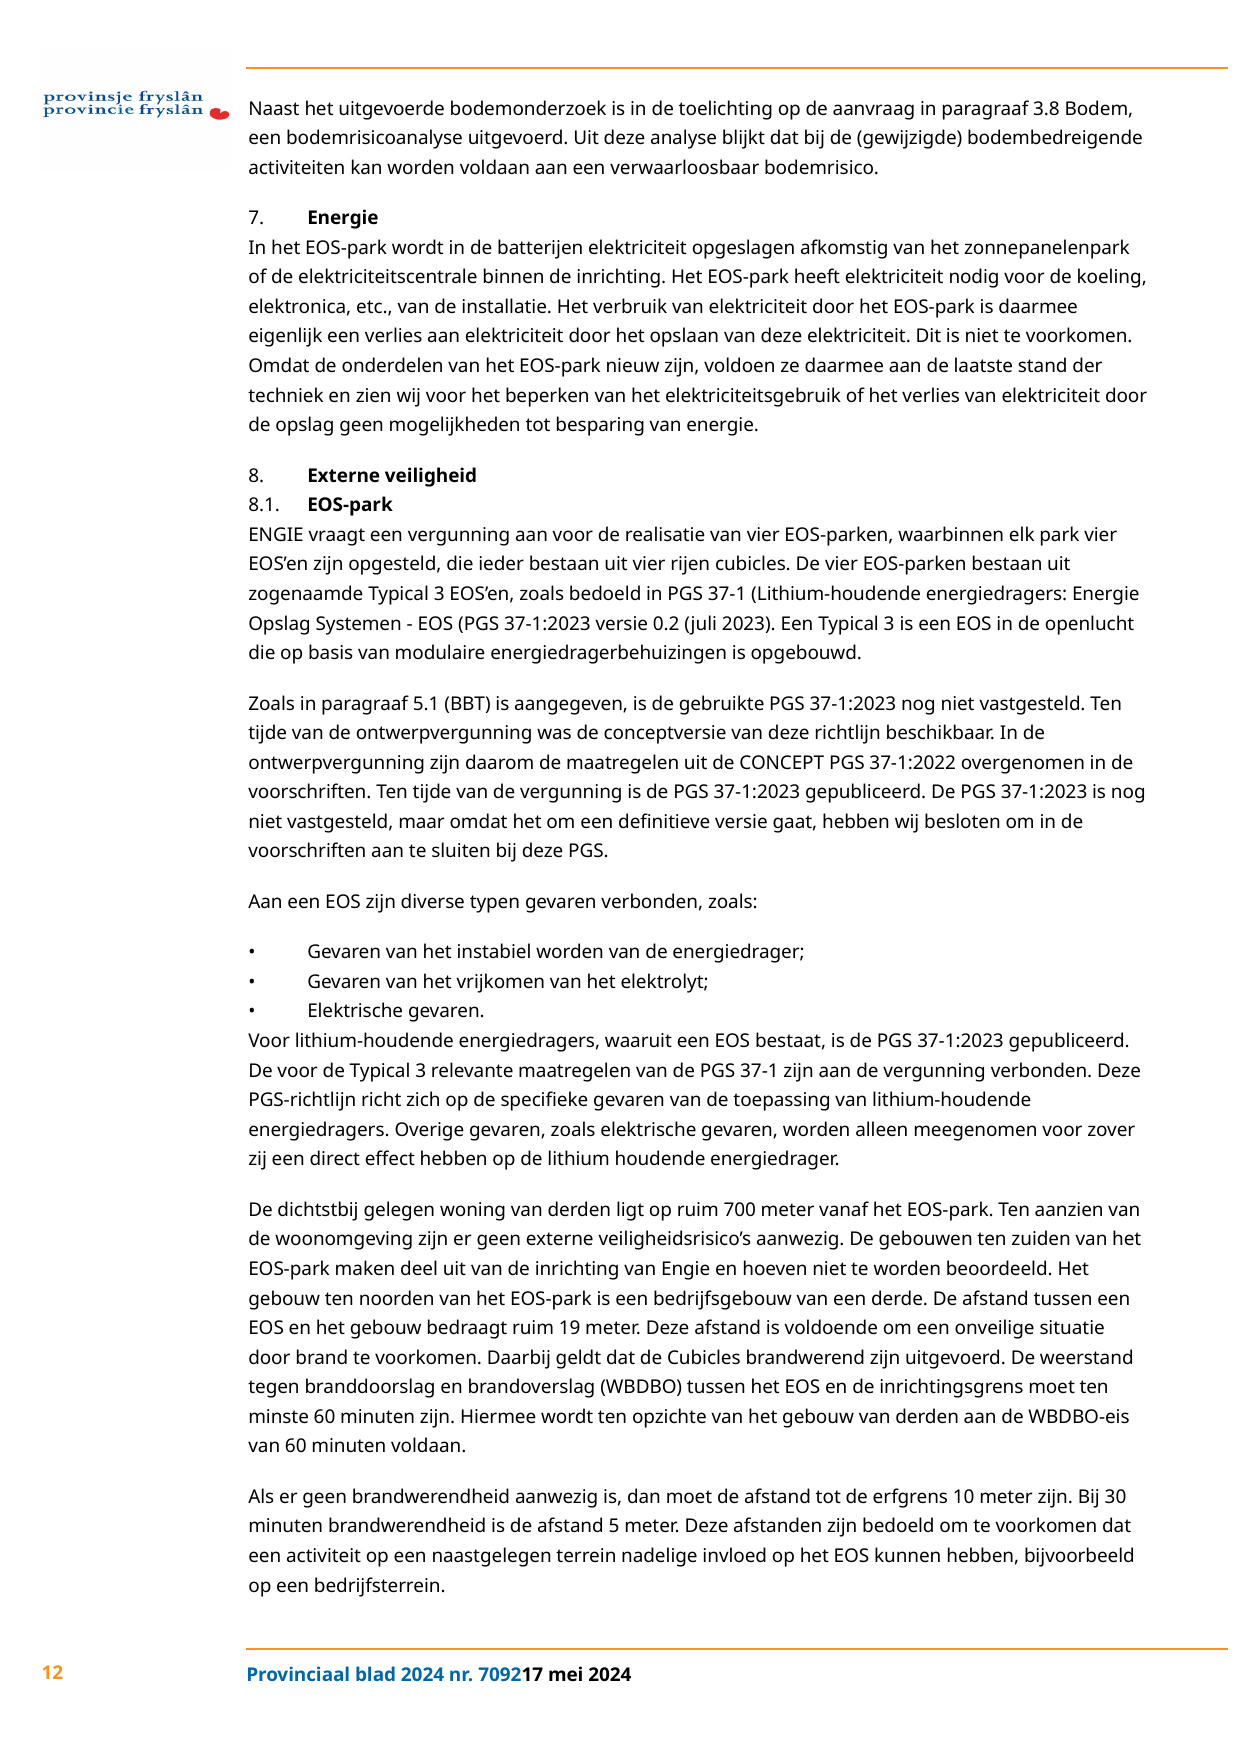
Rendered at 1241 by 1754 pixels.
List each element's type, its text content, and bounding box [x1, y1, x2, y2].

text In het EOS-park wordt in de batterijen elektriciteit opgeslagen afkomstig van het zonnepanelenpark of de elektriciteitscentrale binnen de inrichting. Het EOS-park heeft elektriciteit nodig voor de koeling, elektronica, etc., van de installatie. Het verbruik van elektriciteit door het EOS-park is daarmee eigenlijk een verlies aan elektriciteit door het opslaan van deze elektriciteit. Dit is niet te voorkomen. Omdat de onderdelen van het EOS-park nieuw zijn, voldoen ze daarmee aan de laatste stand der techniek en zien wij voor het beperken van het elektriciteitsgebruik of het verlies van elektriciteit door de opslag geen mogelijkheden tot besparing van energie. [248, 234, 1152, 437]
text Zoals in paragraaf 5.1 (BBT) is aangegeven, is de gebruikte PGS 37-1:2023 nog niet vastgesteld. Ten tijde van de ontwerpvergunning was de conceptversie van deze richtlijn beschikbaar. In de ontwerpvergunning zijn daarom de maatregelen uit de CONCEPT PGS 37-1:2022 overgenomen in de voorschriften. Ten tijde van de vergunning is de PGS 37-1:2023 gepubliceerd. De PGS 37-1:2023 is nog niet vastgesteld, maar omdat het om een definitieve versie gaat, hebben wij besloten om in de voorschriften aan te sluiten bij deze PGS. [248, 690, 1152, 863]
picture [41, 47, 231, 172]
text Naast het uitgevoerde bodemonderzoek is in de toelichting op de aanvraag in paragraaf 3.8 Bodem, een bodemrisicoanalyse uitgevoerd. Uit deze analyse blijkt dat bij de (gewijzigde) bodembedreigende activiteiten kan worden voldaan aan een verwaarloosbaar bodemrisico. [248, 95, 1152, 180]
text ENGIE vraagt een vergunning aan voor de realisatie van vier EOS-parken, waarbinnen elk park vier EOS’en zijn opgesteld, die ieder bestaan uit vier rijen cubicles. De vier EOS-parken bestaan uit zogenaamde Typical 3 EOS’en, zoals bedoeld in PGS 37-1 (Lithium-houdende energiedragers: Energie Opslag Systemen - EOS (PGS 37-1:2023 versie 0.2 (juli 2023). Een Typical 3 is een EOS in de openlucht die op basis van modulaire energiedragerbehuizingen is opgebouwd. [248, 521, 1152, 665]
list Elektrische gevaren. [248, 998, 1152, 1023]
list Gevaren van het vrijkomen van het elektrolyt; [248, 968, 1152, 994]
list Gevaren van het instabiel worden van de energiedrager; [248, 938, 1152, 964]
list EOS-park [248, 491, 1152, 517]
text Voor lithium-houdende energiedragers, waaruit een EOS bestaat, is de PGS 37-1:2023 gepubliceerd. De voor de Typical 3 relevante maatregelen van de PGS 37-1 zijn aan de vergunning verbonden. Deze PGS-richtlijn richt zich op de specifieke gevaren van de toepassing van lithium-houdende energiedragers. Overige gevaren, zoals elektrische gevaren, worden alleen meegenomen voor zover zij een direct effect hebben op de lithium houdende energiedrager. [248, 1027, 1152, 1171]
text Aan een EOS zijn diverse typen gevaren verbonden, zoals: [248, 888, 1152, 914]
text De dichtstbij gelegen woning van derden ligt op ruim 700 meter vanaf het EOS-park. Ten aanzien van de woonomgeving zijn er geen externe veiligheidsrisico’s aanwezig. De gebouwen ten zuiden van het EOS-park maken deel uit van de inrichting van Engie en hoeven niet te worden beoordeeld. Het gebouw ten noorden van het EOS-park is een bedrijfsgebouw van een derde. De afstand tussen een EOS en het gebouw bedraagt ruim 19 meter. Deze afstand is voldoende om een onveilige situatie door brand te voorkomen. Daarbij geldt dat de Cubicles brandwerend zijn uitgevoerd. De weerstand tegen branddoorslag en brandoverslag (WBDBO) tussen het EOS en de inrichtingsgrens moet ten minste 60 minuten zijn. Hiermee wordt ten opzichte van het gebouw van derden aan de WBDBO-eis van 60 minuten voldaan. [248, 1196, 1152, 1458]
list Energie [248, 204, 1152, 230]
text Als er geen brandwerendheid aanwezig is, dan moet de afstand tot de erfgrens 10 meter zijn. Bij 30 minuten brandwerendheid is de afstand 5 meter. Deze afstanden zijn bedoeld om te voorkomen dat een activiteit op een naastgelegen terrein nadelige invloed op het EOS kunnen hebben, bijvoorbeeld op een bedrijfsterrein. [248, 1483, 1152, 1598]
list Externe veiligheid [248, 462, 1152, 488]
